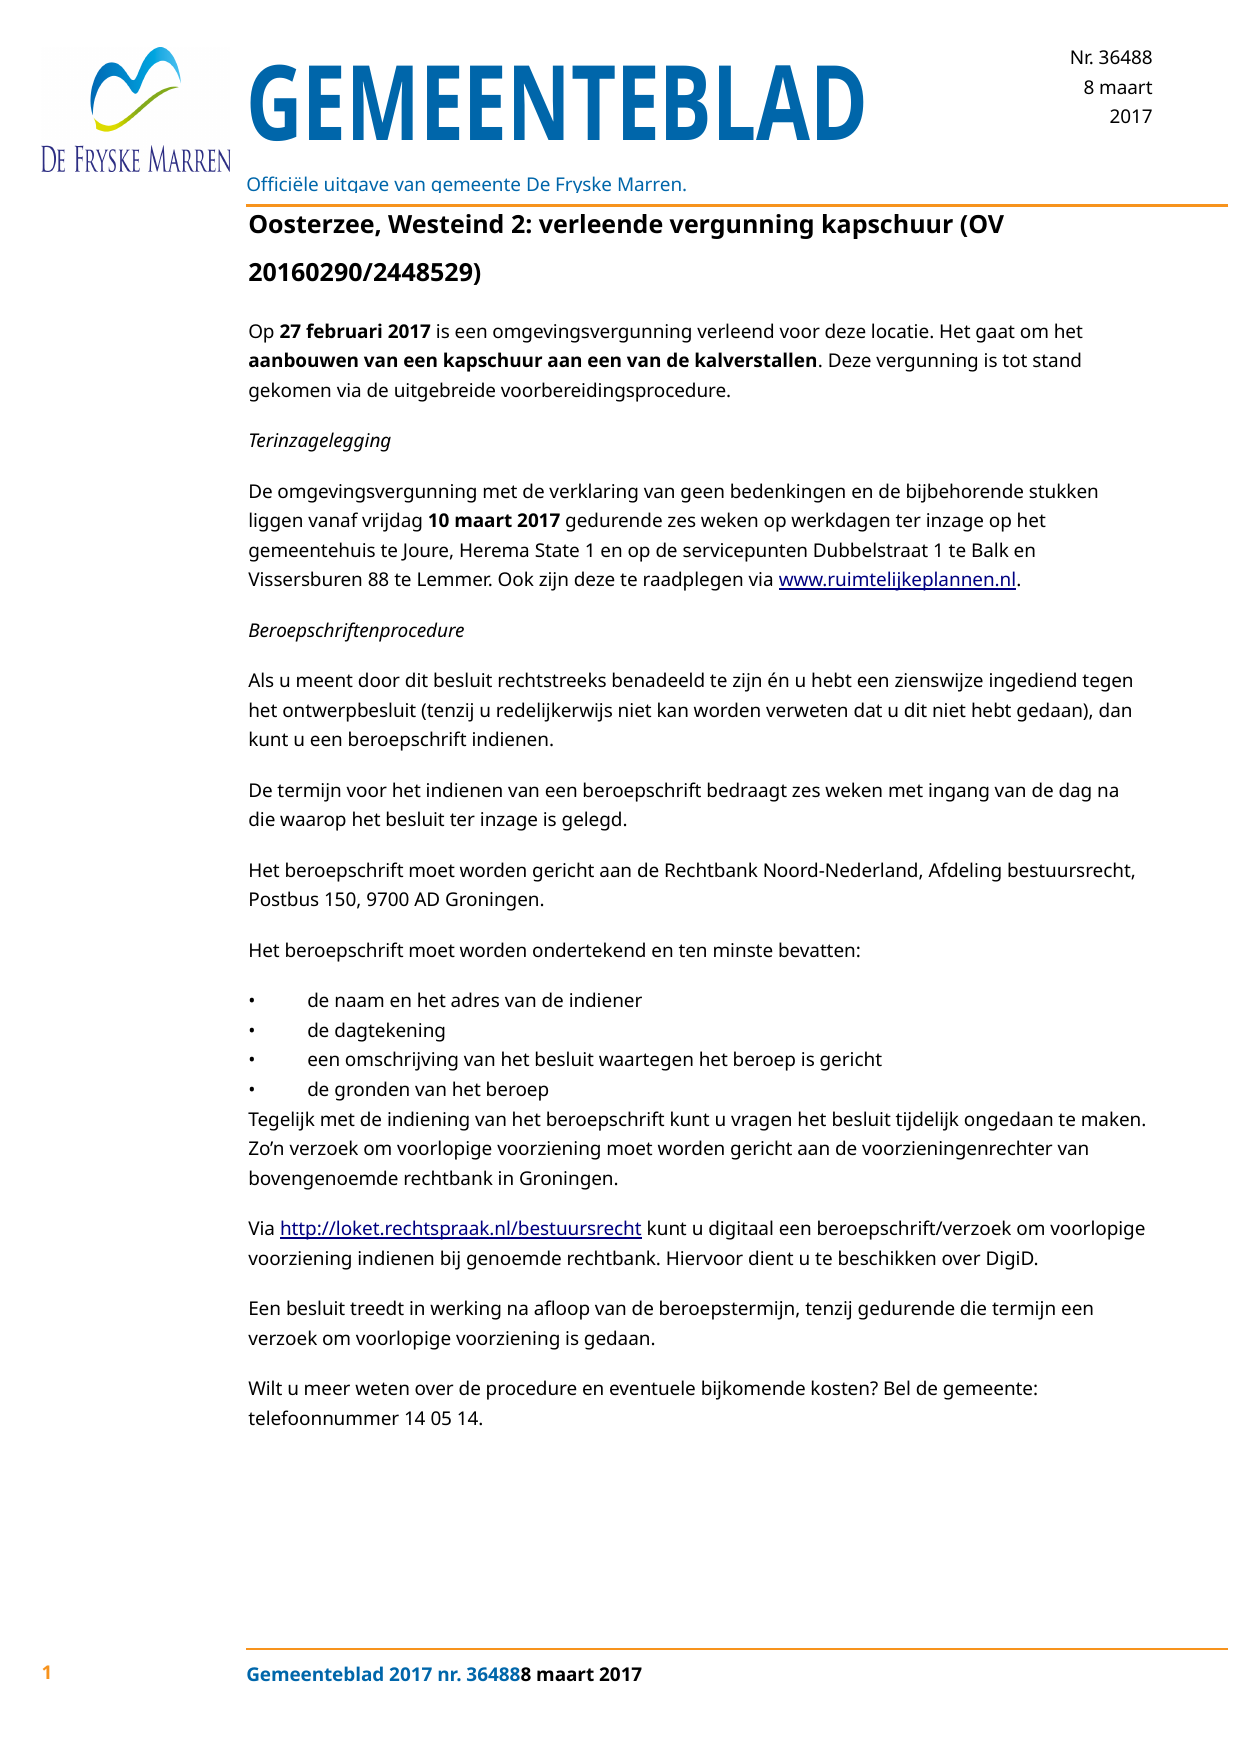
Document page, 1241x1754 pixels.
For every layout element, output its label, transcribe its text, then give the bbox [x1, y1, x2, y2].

text Wilt u meer weten over de procedure en eventuele bijkomende kosten? Bel de gemeente: telefoonnummer 14 05 14. [248, 1375, 1152, 1431]
list een omschrijving van het besluit waartegen het beroep is gericht [248, 1047, 1152, 1072]
text Het beroepschrift moet worden ondertekend en ten minste bevatten: [248, 937, 1152, 963]
text Oosterzee, Westeind 2: verleende vergunning kapschuur (OV 20160290/2448529) [248, 207, 1152, 288]
text Het beroepschrift moet worden gericht aan de Rechtbank Noord-Nederland, Afdeling bestuursrecht, Postbus 150, 9700 AD Groningen. [248, 857, 1152, 912]
text Op 27 februari 2017 is een omgevingsvergunning verleend voor deze locatie. Het gaat om het aanbouwen van een kapschuur aan een van de kalverstallen. Deze vergunning is tot stand gekomen via de uitgebreide voorbereidingsprocedure. [248, 318, 1152, 403]
text Terinzagelegging [248, 427, 1152, 453]
list de gronden van het beroep [248, 1076, 1152, 1102]
text Via http://loket.rechtspraak.nl/bestuursrecht kunt u digitaal een beroepschrift/verzoek om voorlopige voorziening indienen bij genoemde rechtbank. Hiervoor dient u te beschikken over DigiD. [248, 1215, 1152, 1271]
list de naam en het adres van de indiener [248, 987, 1152, 1013]
list de dagtekening [248, 1017, 1152, 1043]
text Een besluit treedt in werking na afloop van de beroepstermijn, tenzij gedurende die termijn een verzoek om voorlopige voorziening is gedaan. [248, 1295, 1152, 1351]
picture [41, 47, 231, 172]
text Tegelijk met de indiening van het beroepschrift kunt u vragen het besluit tijdelijk ongedaan te maken. Zo’n verzoek om voorlopige voorziening moet worden gericht aan de voorzieningenrechter van bovengenoemde rechtbank in Groningen. [248, 1106, 1152, 1191]
text Als u meent door dit besluit rechtstreeks benadeeld te zijn én u hebt een zienswijze ingediend tegen het ontwerpbesluit (tenzij u redelijkerwijs niet kan worden verweten dat u dit niet hebt gedaan), dan kunt u een beroepschrift indienen. [248, 667, 1152, 752]
text De omgevingsvergunning met de verklaring van geen bedenkingen en de bijbehorende stukken liggen vanaf vrijdag 10 maart 2017 gedurende zes weken op werkdagen ter inzage op het gemeentehuis te Joure, Herema State 1 en op de servicepunten Dubbelstraat 1 te Balk en Vissersburen 88 te Lemmer. Ook zijn deze te raadplegen via www.ruimtelijkeplannen.nl. [248, 478, 1152, 592]
text De termijn voor het indienen van een beroepschrift bedraagt zes weken met ingang van de dag na die waarop het besluit ter inzage is gelegd. [248, 777, 1152, 832]
text Beroepschriftenprocedure [248, 617, 1152, 643]
